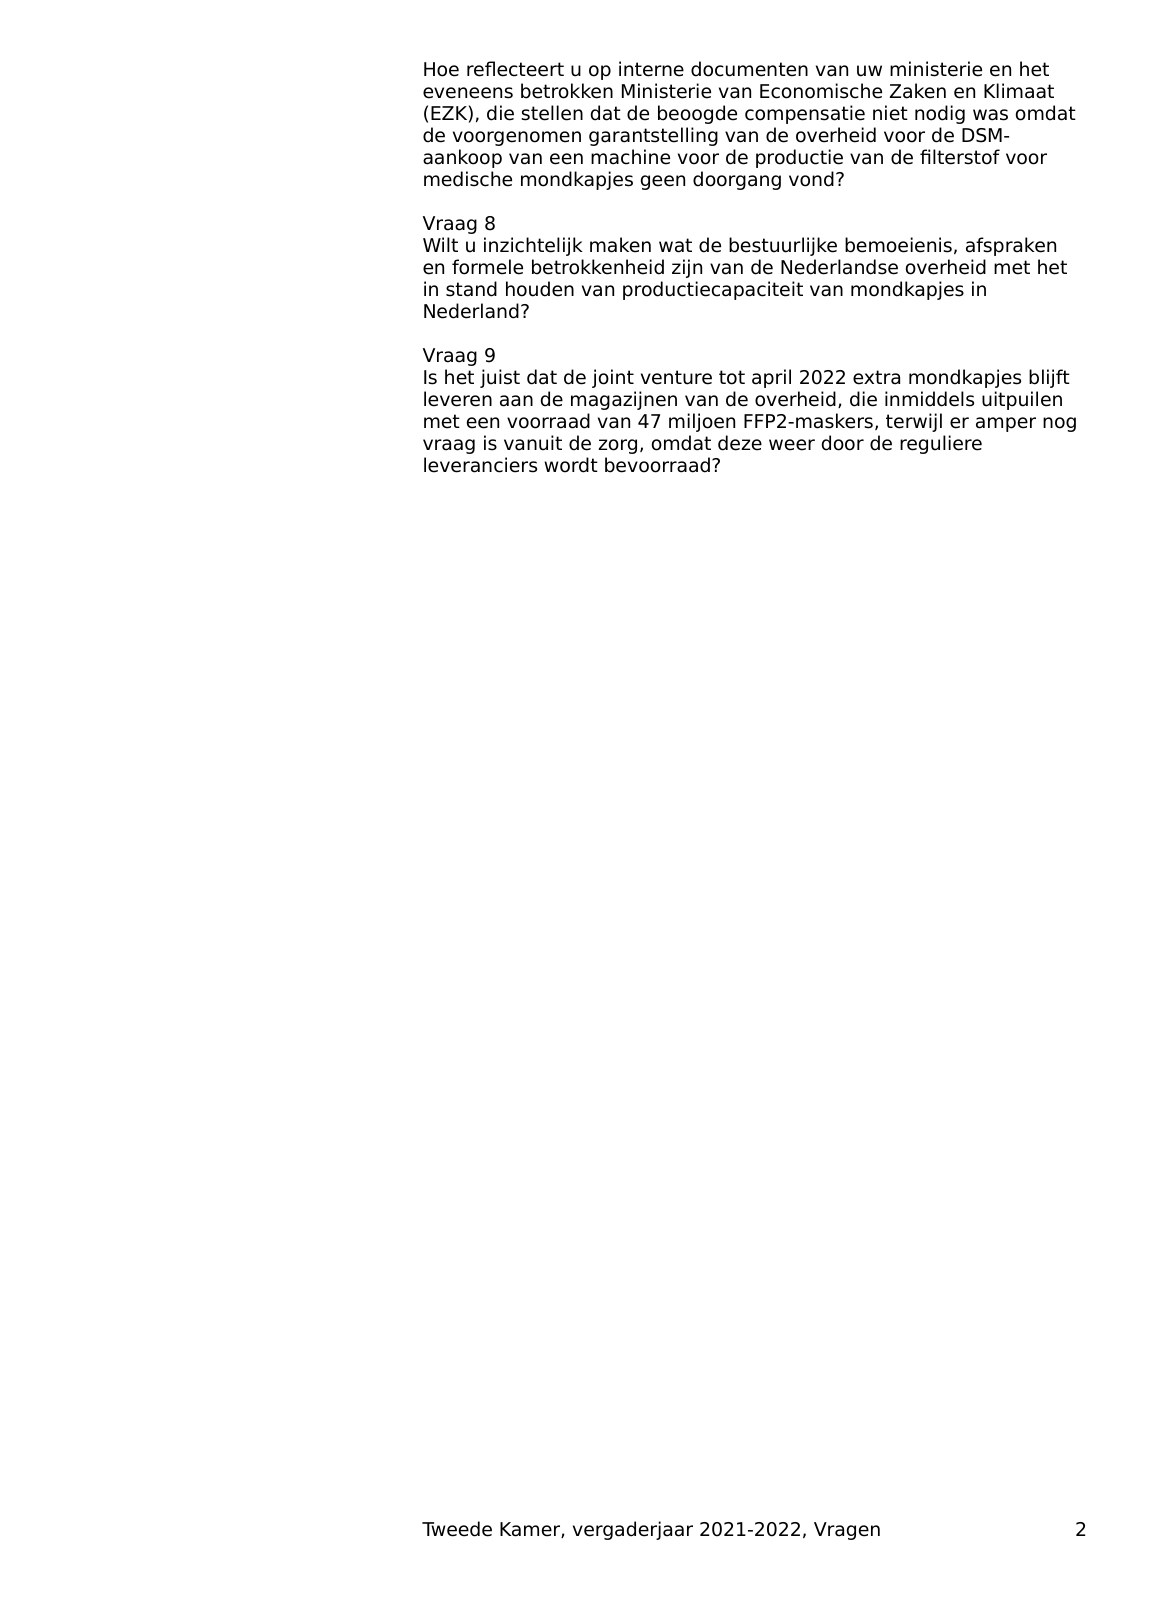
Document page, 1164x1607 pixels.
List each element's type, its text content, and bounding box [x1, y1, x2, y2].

text Vraag 9 [422, 345, 1087, 367]
text Is het juist dat de joint venture tot april 2022 extra mondkapjes blijft leveren aan de magazijnen van de overheid, die inmiddels uitpuilen met een voorraad van 47 miljoen FFP2-maskers, terwijl er amper nog vraag is vanuit de zorg, omdat deze weer door de reguliere leveranciers wordt bevoorraad? [422, 367, 1087, 477]
text Wilt u inzichtelijk maken wat de bestuurlijke bemoeienis, afspraken en formele betrokkenheid zijn van de Nederlandse overheid met het in stand houden van productiecapaciteit van mondkapjes in Nederland? [422, 235, 1087, 323]
text Vraag 8 [422, 213, 1087, 235]
text Hoe reflecteert u op interne documenten van uw ministerie en het eveneens betrokken Ministerie van Economische Zaken en Klimaat (EZK), die stellen dat de beoogde compensatie niet nodig was omdat de voorgenomen garantstelling van de overheid voor de DSM-aankoop van een machine voor de productie van de filterstof voor medische mondkapjes geen doorgang vond? [422, 59, 1087, 191]
